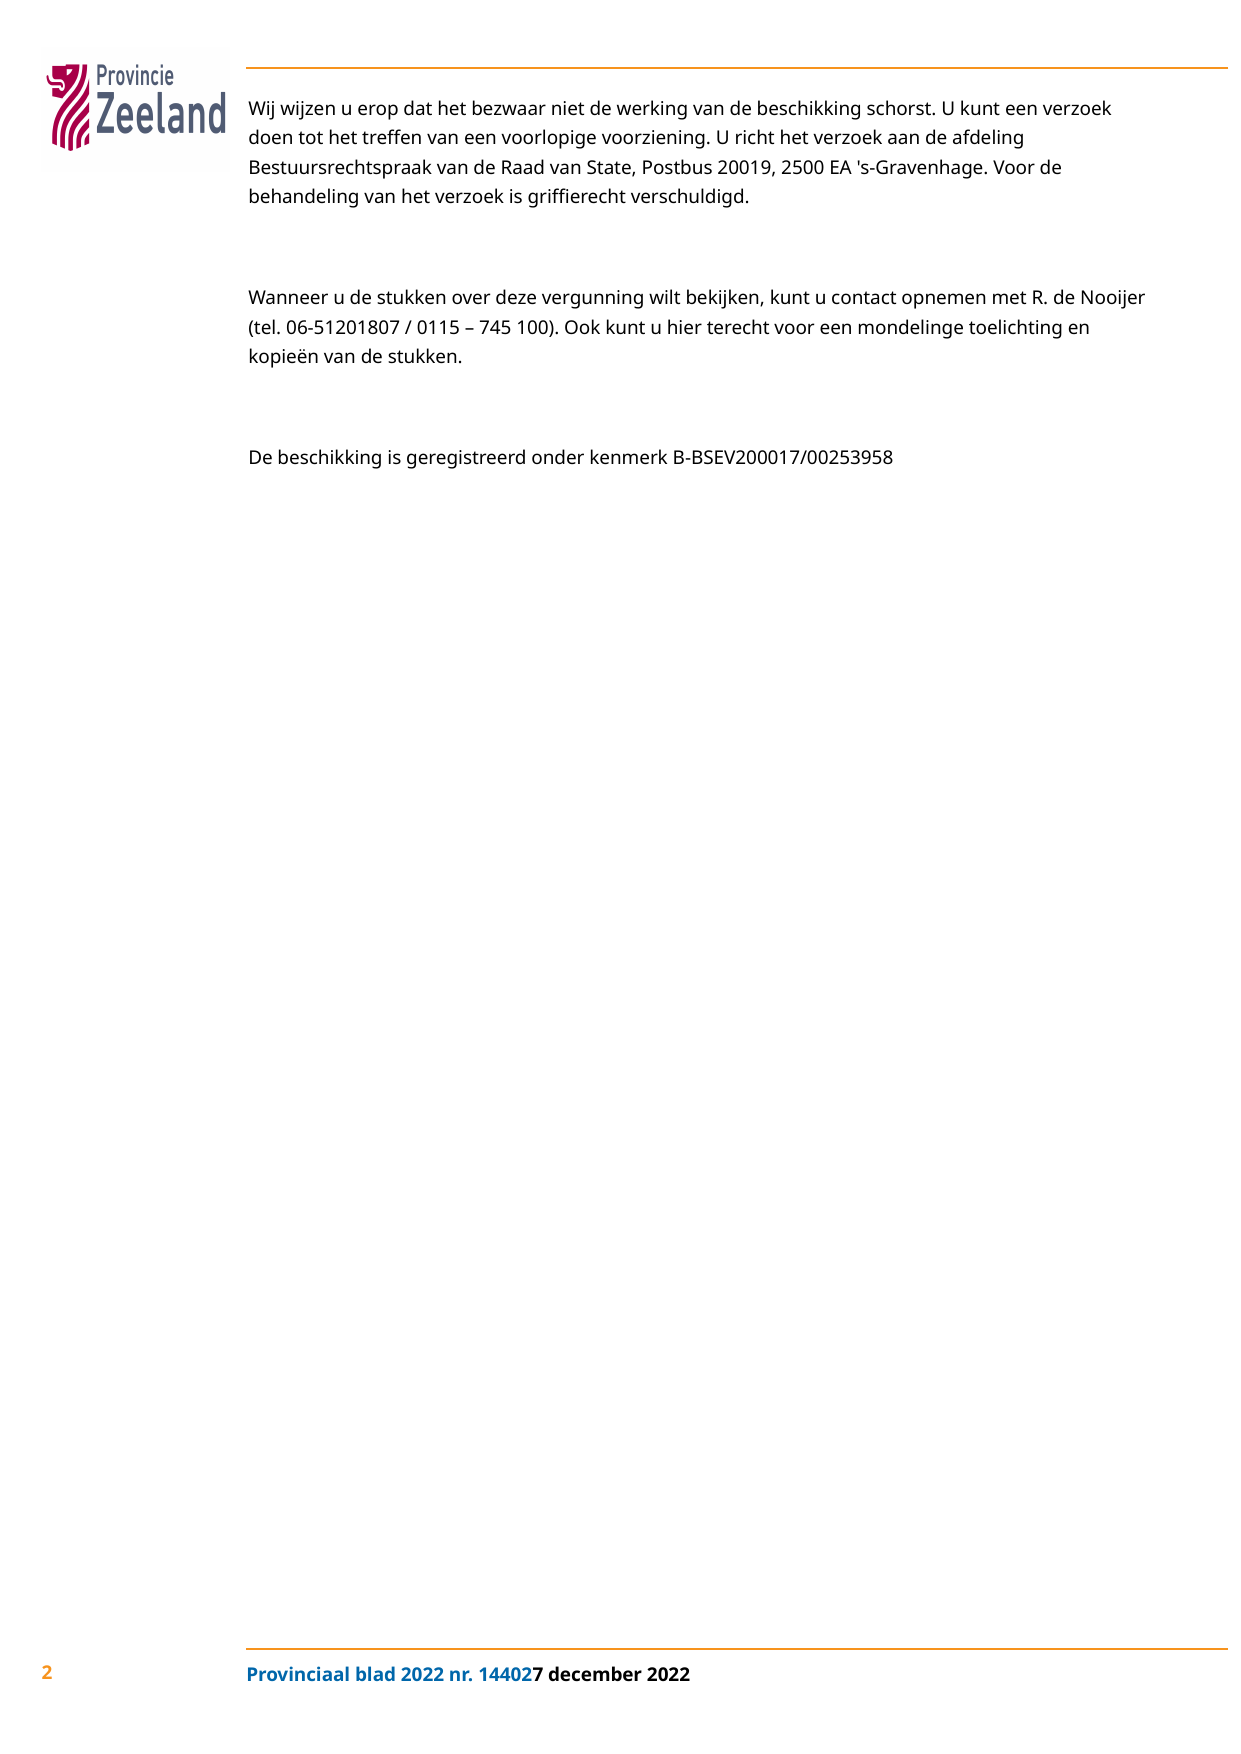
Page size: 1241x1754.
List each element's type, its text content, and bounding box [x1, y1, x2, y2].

picture [41, 47, 231, 172]
text De beschikking is geregistreerd onder kenmerk B-BSEV200017/00253958 [248, 444, 1152, 470]
text Wij wijzen u erop dat het bezwaar niet de werking van de beschikking schorst. U kunt een verzoek doen tot het treffen van een voorlopige voorziening. U richt het verzoek aan de afdeling Bestuursrechtspraak van de Raad van State, Postbus 20019, 2500 EA 's-Gravenhage. Voor de behandeling van het verzoek is griffierecht verschuldigd. [248, 95, 1152, 209]
text Wanneer u de stukken over deze vergunning wilt bekijken, kunt u contact opnemen met R. de Nooijer (tel. 06-51201807 / 0115 – 745 100). Ook kunt u hier terecht voor een mondelinge toelichting en kopieën van de stukken. [248, 284, 1152, 369]
